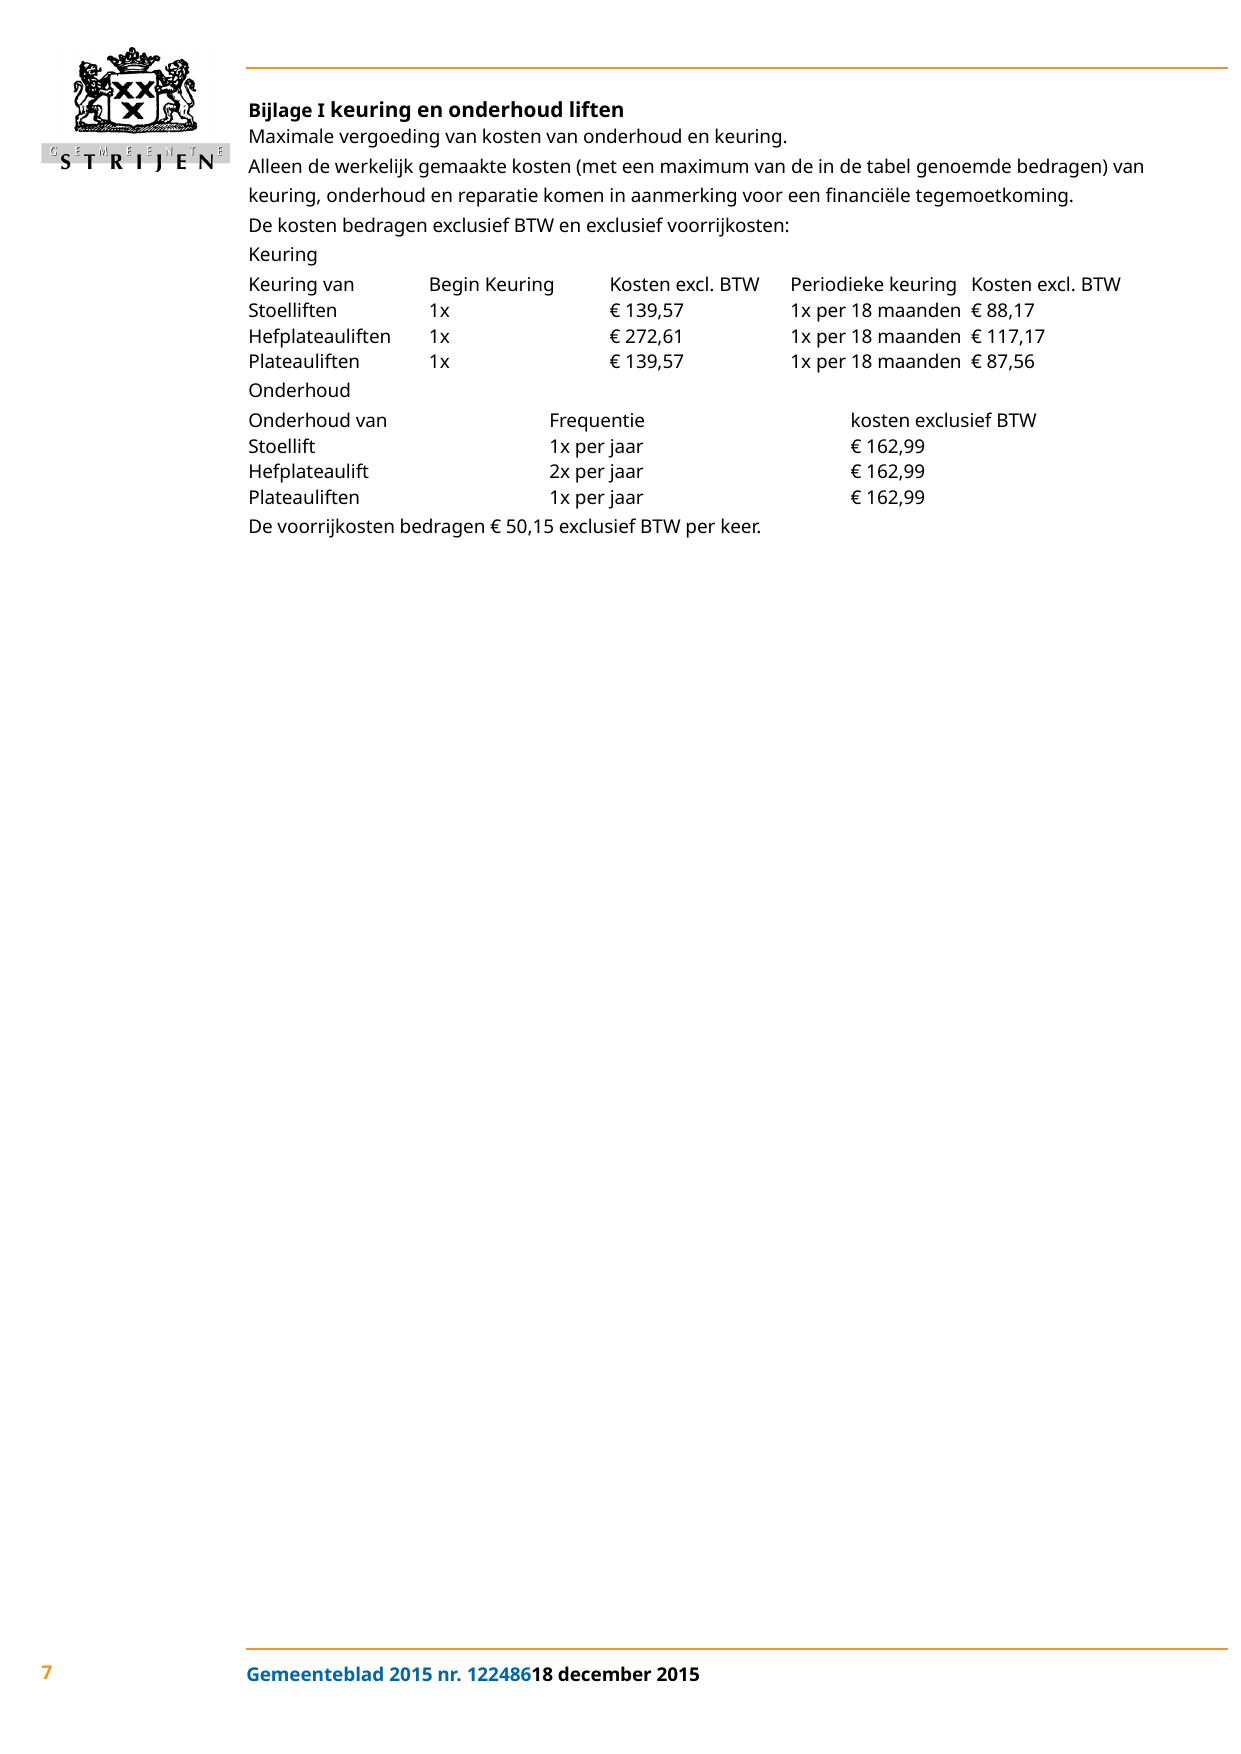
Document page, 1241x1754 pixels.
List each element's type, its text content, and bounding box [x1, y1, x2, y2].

table_cell Plateauliften [248, 484, 549, 510]
table_cell 2x per jaar [549, 459, 850, 484]
table_cell 1x [429, 297, 609, 323]
table_header Periodieke keuring [790, 271, 971, 297]
table_header kosten exclusief BTW [850, 407, 1152, 433]
text Bijlage I keuring en onderhoud liften [248, 95, 1152, 123]
table_cell € 117,17 [971, 323, 1152, 348]
table_cell 1x per 18 maanden [790, 349, 971, 374]
table_cell Plateauliften [248, 349, 429, 374]
table_cell € 88,17 [971, 297, 1152, 323]
table_cell 1x per 18 maanden [790, 297, 971, 323]
table_cell € 87,56 [971, 349, 1152, 374]
table_header Keuring van [248, 271, 429, 297]
text Keuring [248, 242, 1152, 267]
table_cell € 162,99 [850, 484, 1152, 510]
table_header Kosten excl. BTW [609, 271, 790, 297]
table_cell 1x per 18 maanden [790, 323, 971, 348]
text De kosten bedragen exclusief BTW en exclusief voorrijkosten: [248, 212, 1152, 238]
table_cell € 162,99 [850, 433, 1152, 459]
table_cell € 272,61 [609, 323, 790, 348]
text De voorrijkosten bedragen € 50,15 exclusief BTW per keer. [248, 513, 1152, 539]
table_cell € 139,57 [609, 349, 790, 374]
table_cell 1x [429, 349, 609, 374]
table_cell € 162,99 [850, 459, 1152, 484]
table_cell Hefplateaulift [248, 459, 549, 484]
table_cell Hefplateauliften [248, 323, 429, 348]
table_cell 1x [429, 323, 609, 348]
table_header Kosten excl. BTW [971, 271, 1152, 297]
text Maximale vergoeding van kosten van onderhoud en keuring. [248, 123, 1152, 149]
table_header Frequentie [549, 407, 850, 433]
table_cell 1x per jaar [549, 433, 850, 459]
table_header Begin Keuring [429, 271, 609, 297]
table_header Onderhoud van [248, 407, 549, 433]
picture [41, 47, 231, 172]
table_cell Stoellift [248, 433, 549, 459]
text Alleen de werkelijk gemaakte kosten (met een maximum van de in de tabel genoemde bedragen) van keuring, onderhoud en reparatie komen in aanmerking voor een financiële tegemoetkoming. [248, 153, 1152, 208]
text Onderhoud [248, 377, 1152, 403]
table_cell Stoelliften [248, 297, 429, 323]
table_cell € 139,57 [609, 297, 790, 323]
table_cell 1x per jaar [549, 484, 850, 510]
